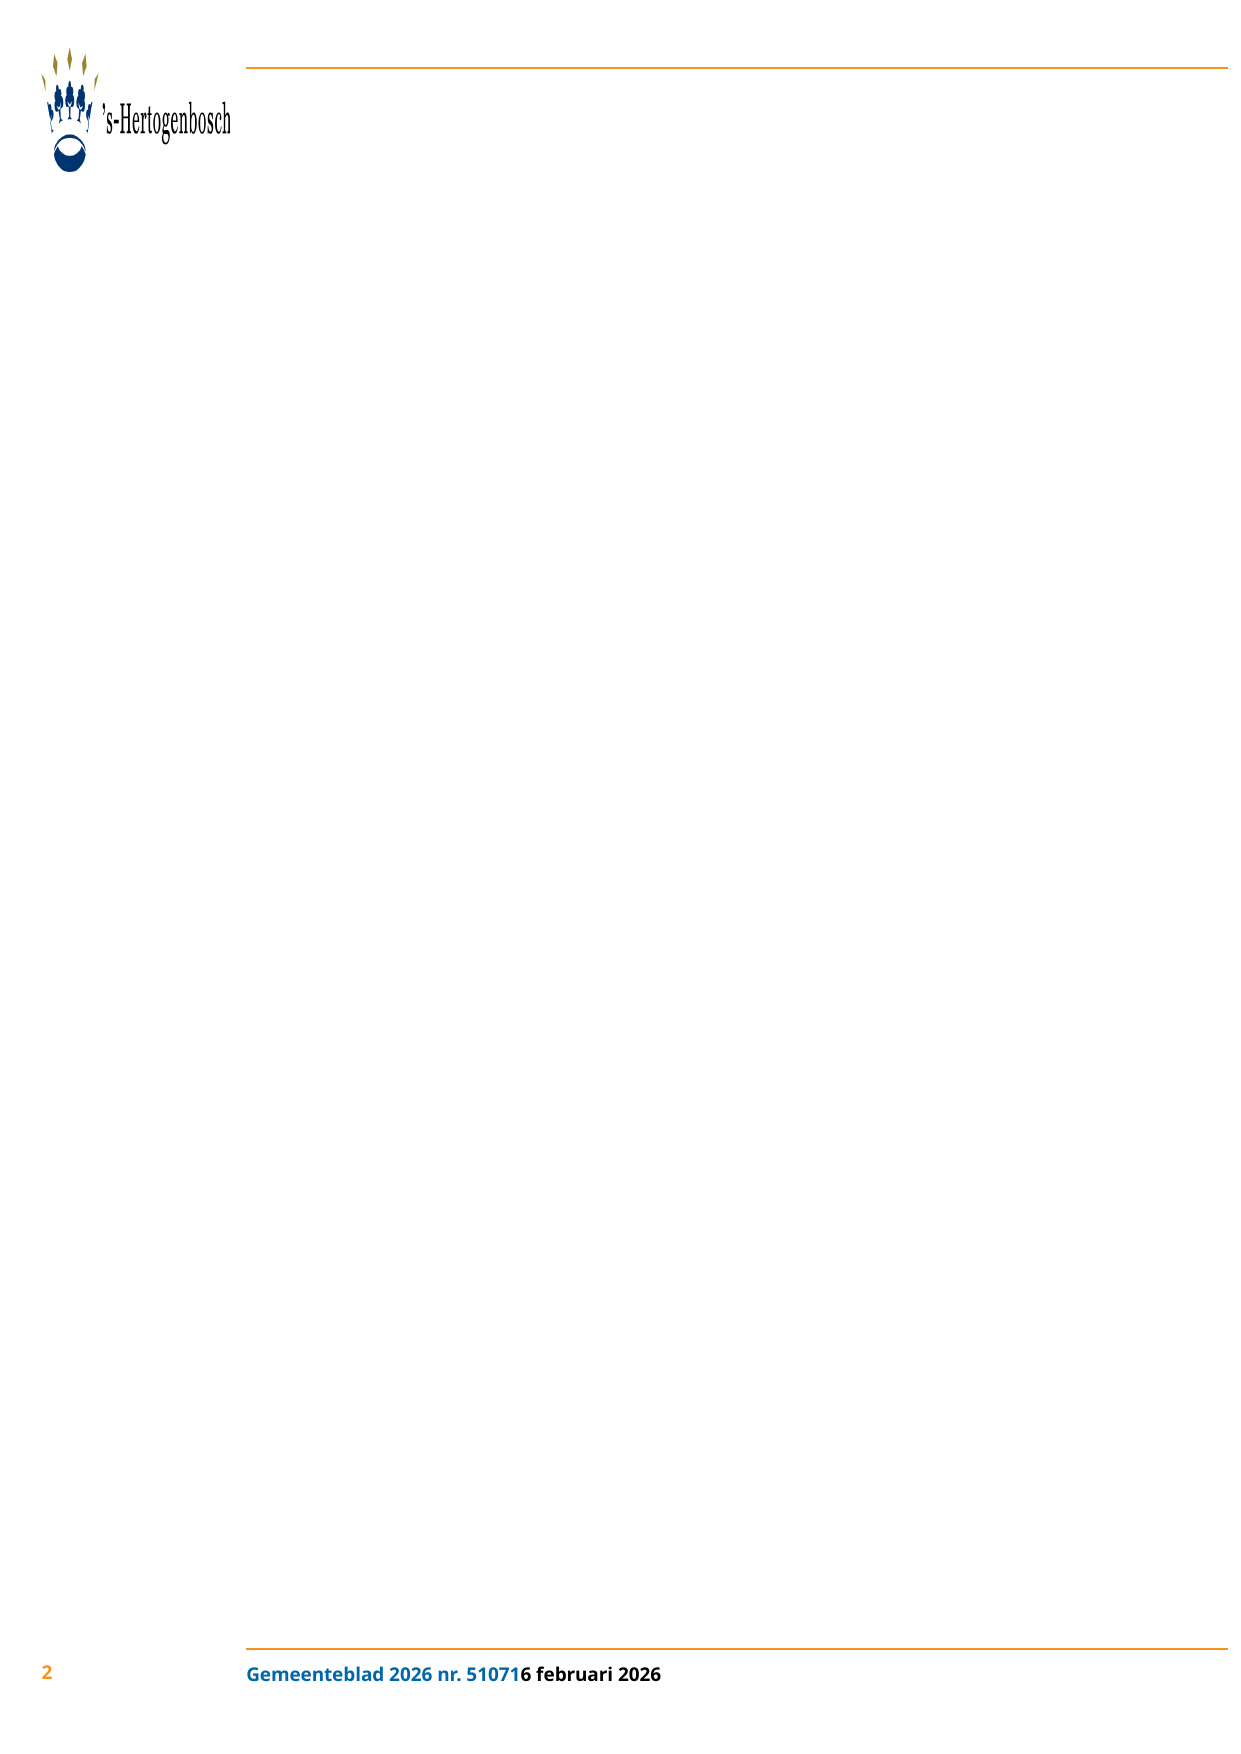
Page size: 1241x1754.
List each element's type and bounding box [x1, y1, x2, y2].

picture [41, 47, 231, 172]
